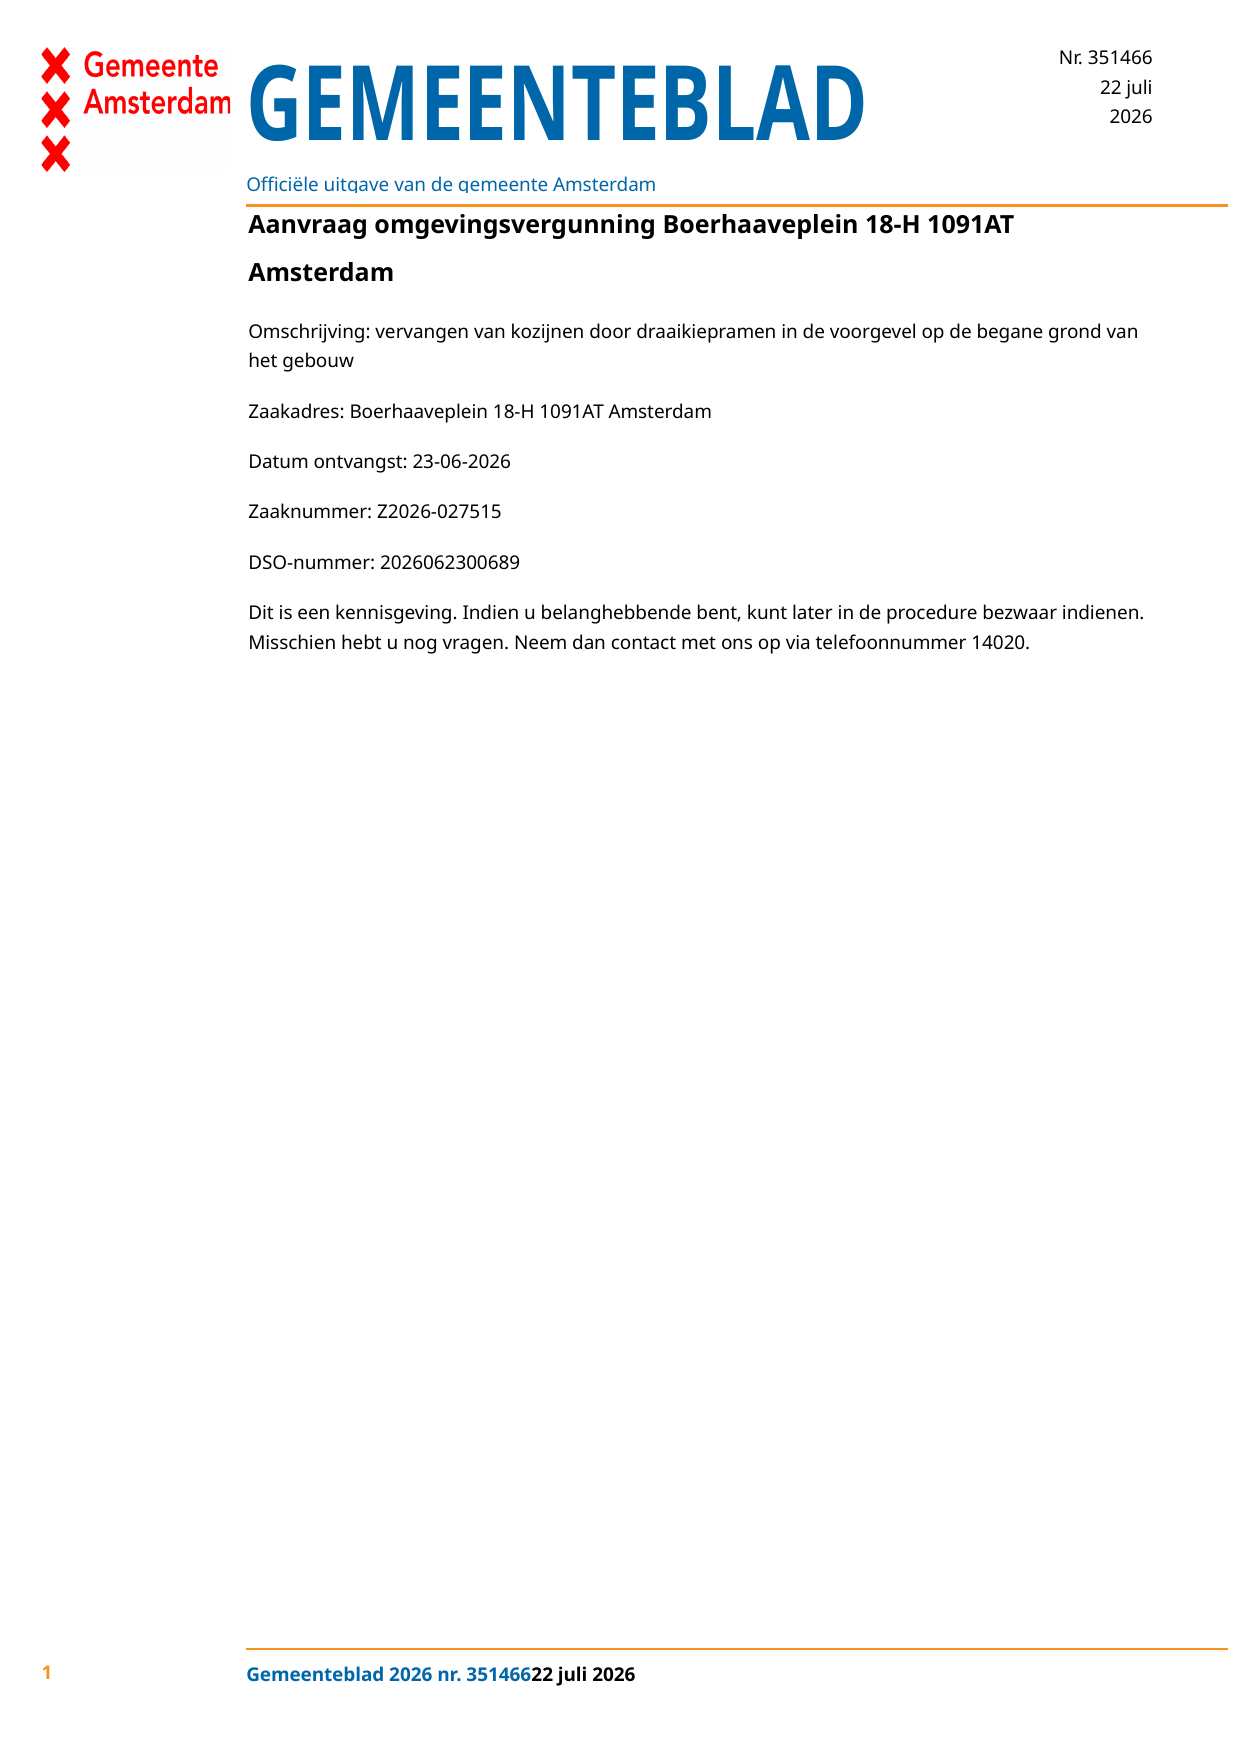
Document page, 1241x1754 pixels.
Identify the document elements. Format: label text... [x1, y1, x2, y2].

text Zaaknummer: Z2026-027515 [248, 499, 1152, 524]
picture [41, 47, 231, 172]
text Aanvraag omgevingsvergunning Boerhaaveplein 18-H 1091AT Amsterdam [248, 207, 1152, 288]
text DSO-nummer: 2026062300689 [248, 549, 1152, 575]
text Dit is een kennisgeving. Indien u belanghebbende bent, kunt later in de procedure bezwaar indienen. Misschien hebt u nog vragen. Neem dan contact met ons op via telefoonnummer 14020. [248, 599, 1152, 655]
text Omschrijving: vervangen van kozijnen door draaikiepramen in de voorgevel op de begane grond van het gebouw [248, 318, 1152, 373]
text Datum ontvangst: 23-06-2026 [248, 448, 1152, 474]
text Zaakadres: Boerhaaveplein 18-H 1091AT Amsterdam [248, 398, 1152, 424]
